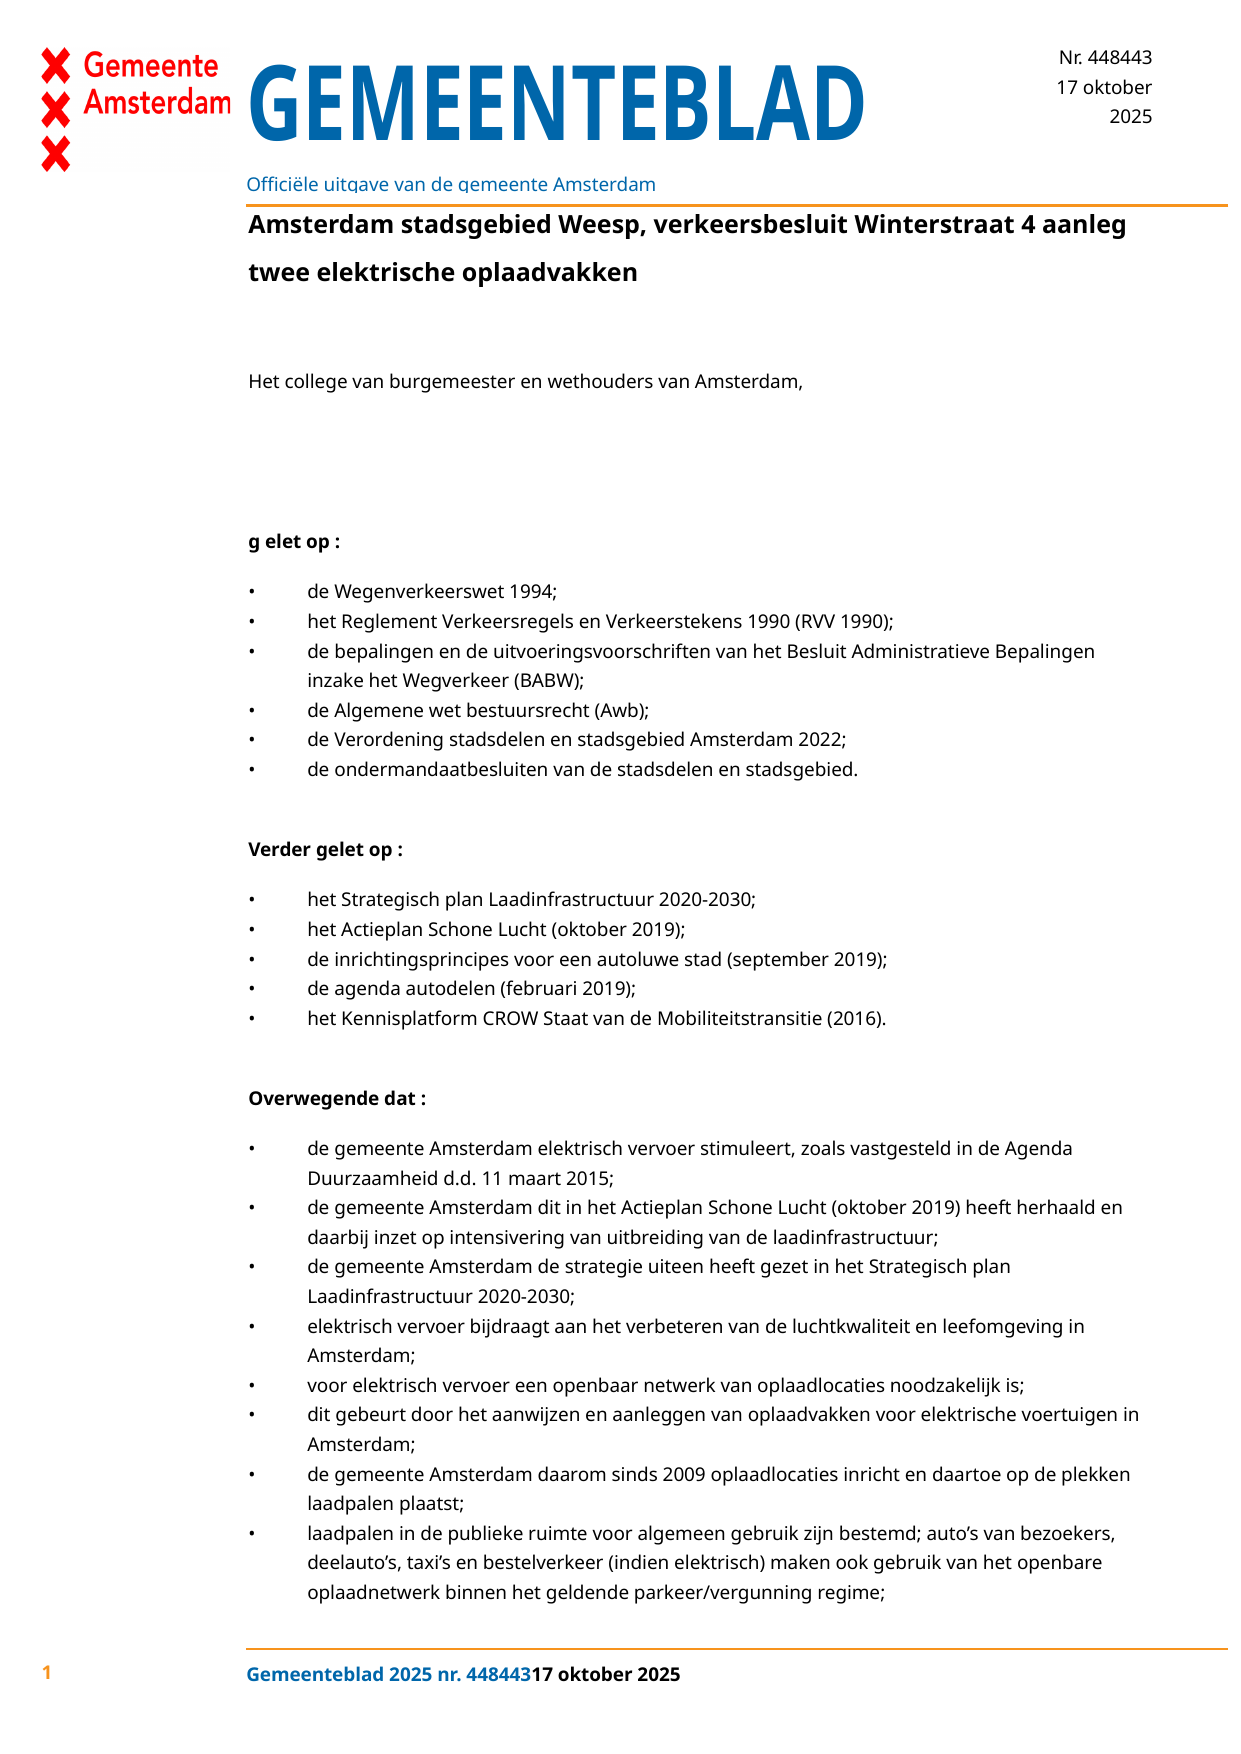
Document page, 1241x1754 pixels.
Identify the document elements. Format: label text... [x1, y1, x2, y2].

list elektrisch vervoer bijdraagt aan het verbeteren van de luchtkwaliteit en leefomgeving in Amsterdam; [248, 1313, 1152, 1368]
list de gemeente Amsterdam dit in het Actieplan Schone Lucht (oktober 2019) heeft herhaald en daarbij inzet op intensivering van uitbreiding van de laadinfrastructuur; [248, 1194, 1152, 1250]
text Verder gelet op : [248, 836, 1152, 862]
list de bepalingen en de uitvoeringsvoorschriften van het Besluit Administratieve Bepalingen inzake het Wegverkeer (BABW); [248, 638, 1152, 693]
list laadpalen in de publieke ruimte voor algemeen gebruik zijn bestemd; auto’s van bezoekers, deelauto’s, taxi’s en bestelverkeer (indien elektrisch) maken ook gebruik van het openbare oplaadnetwerk binnen het geldende parkeer/vergunning regime; [248, 1520, 1152, 1605]
picture [41, 47, 231, 172]
list de gemeente Amsterdam elektrisch vervoer stimuleert, zoals vastgesteld in de Agenda Duurzaamheid d.d. 11 maart 2015; [248, 1135, 1152, 1191]
list de ondermandaatbesluiten van de stadsdelen en stadsgebied. [248, 756, 1152, 782]
list de Algemene wet bestuursrecht (Awb); [248, 697, 1152, 723]
list voor elektrisch vervoer een openbaar netwerk van oplaadlocaties noodzakelijk is; [248, 1372, 1152, 1398]
list het Reglement Verkeersregels en Verkeerstekens 1990 (RVV 1990); [248, 608, 1152, 634]
text Overwegende dat : [248, 1085, 1152, 1111]
list dit gebeurt door het aanwijzen en aanleggen van oplaadvakken voor elektrische voertuigen in Amsterdam; [248, 1402, 1152, 1457]
list de Verordening stadsdelen en stadsgebied Amsterdam 2022; [248, 727, 1152, 752]
list de gemeente Amsterdam de strategie uiteen heeft gezet in het Strategisch plan Laadinfrastructuur 2020-2030; [248, 1254, 1152, 1309]
list het Kennisplatform CROW Staat van de Mobiliteitstransitie (2016). [248, 1005, 1152, 1031]
list het Actieplan Schone Lucht (oktober 2019); [248, 916, 1152, 942]
text Amsterdam stadsgebied Weesp, verkeersbesluit Winterstraat 4 aanleg twee elektrische oplaadvakken [248, 207, 1152, 288]
list de gemeente Amsterdam daarom sinds 2009 oplaadlocaties inricht en daartoe op de plekken laadpalen plaatst; [248, 1461, 1152, 1516]
list het Strategisch plan Laadinfrastructuur 2020-2030; [248, 887, 1152, 912]
list de agenda autodelen (februari 2019); [248, 975, 1152, 1001]
text g elet op : [248, 528, 1152, 554]
list de inrichtingsprincipes voor een autoluwe stad (september 2019); [248, 946, 1152, 971]
text Het college van burgemeester en wethouders van Amsterdam, [248, 368, 1152, 394]
list de Wegenverkeerswet 1994; [248, 579, 1152, 604]
